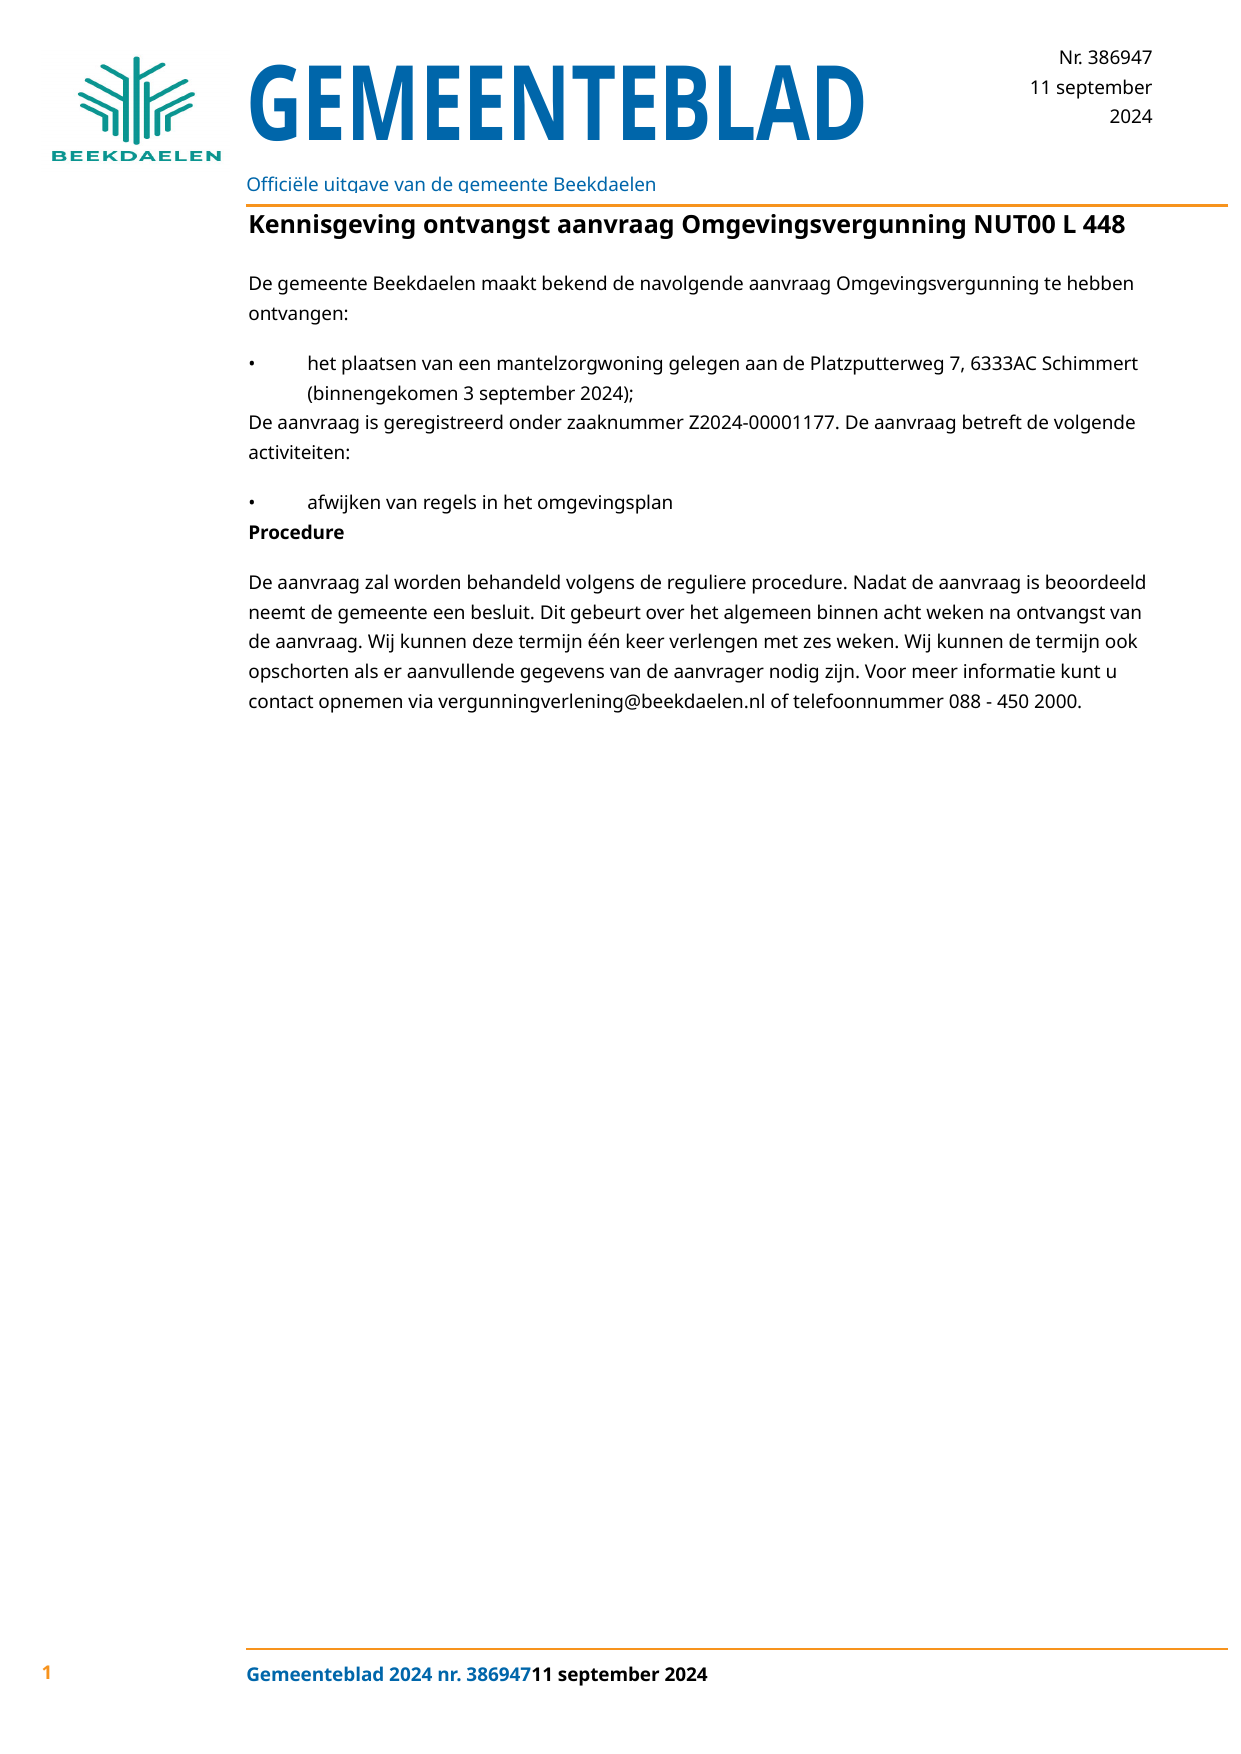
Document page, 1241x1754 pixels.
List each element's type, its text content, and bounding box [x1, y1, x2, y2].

list afwijken van regels in het omgevingsplan [248, 489, 1152, 515]
picture [41, 47, 231, 172]
text Procedure [248, 519, 1152, 545]
text Kennisgeving ontvangst aanvraag Omgevingsvergunning NUT00 L 448 [248, 207, 1152, 241]
list het plaatsen van een mantelzorgwoning gelegen aan de Platzputterweg 7, 6333AC Schimmert (binnengekomen 3 september 2024); [248, 350, 1152, 406]
text De aanvraag zal worden behandeld volgens de reguliere procedure. Nadat de aanvraag is beoordeeld neemt de gemeente een besluit. Dit gebeurt over het algemeen binnen acht weken na ontvangst van de aanvraag. Wij kunnen deze termijn één keer verlengen met zes weken. Wij kunnen de termijn ook opschorten als er aanvullende gegevens van de aanvrager nodig zijn. Voor meer informatie kunt u contact opnemen via vergunningverlening@beekdaelen.nl of telefoonnummer 088 - 450 2000. [248, 569, 1152, 713]
text De gemeente Beekdaelen maakt bekend de navolgende aanvraag Omgevingsvergunning te hebben ontvangen: [248, 270, 1152, 326]
text De aanvraag is geregistreerd onder zaaknummer Z2024-00001177. De aanvraag betreft de volgende activiteiten: [248, 409, 1152, 465]
